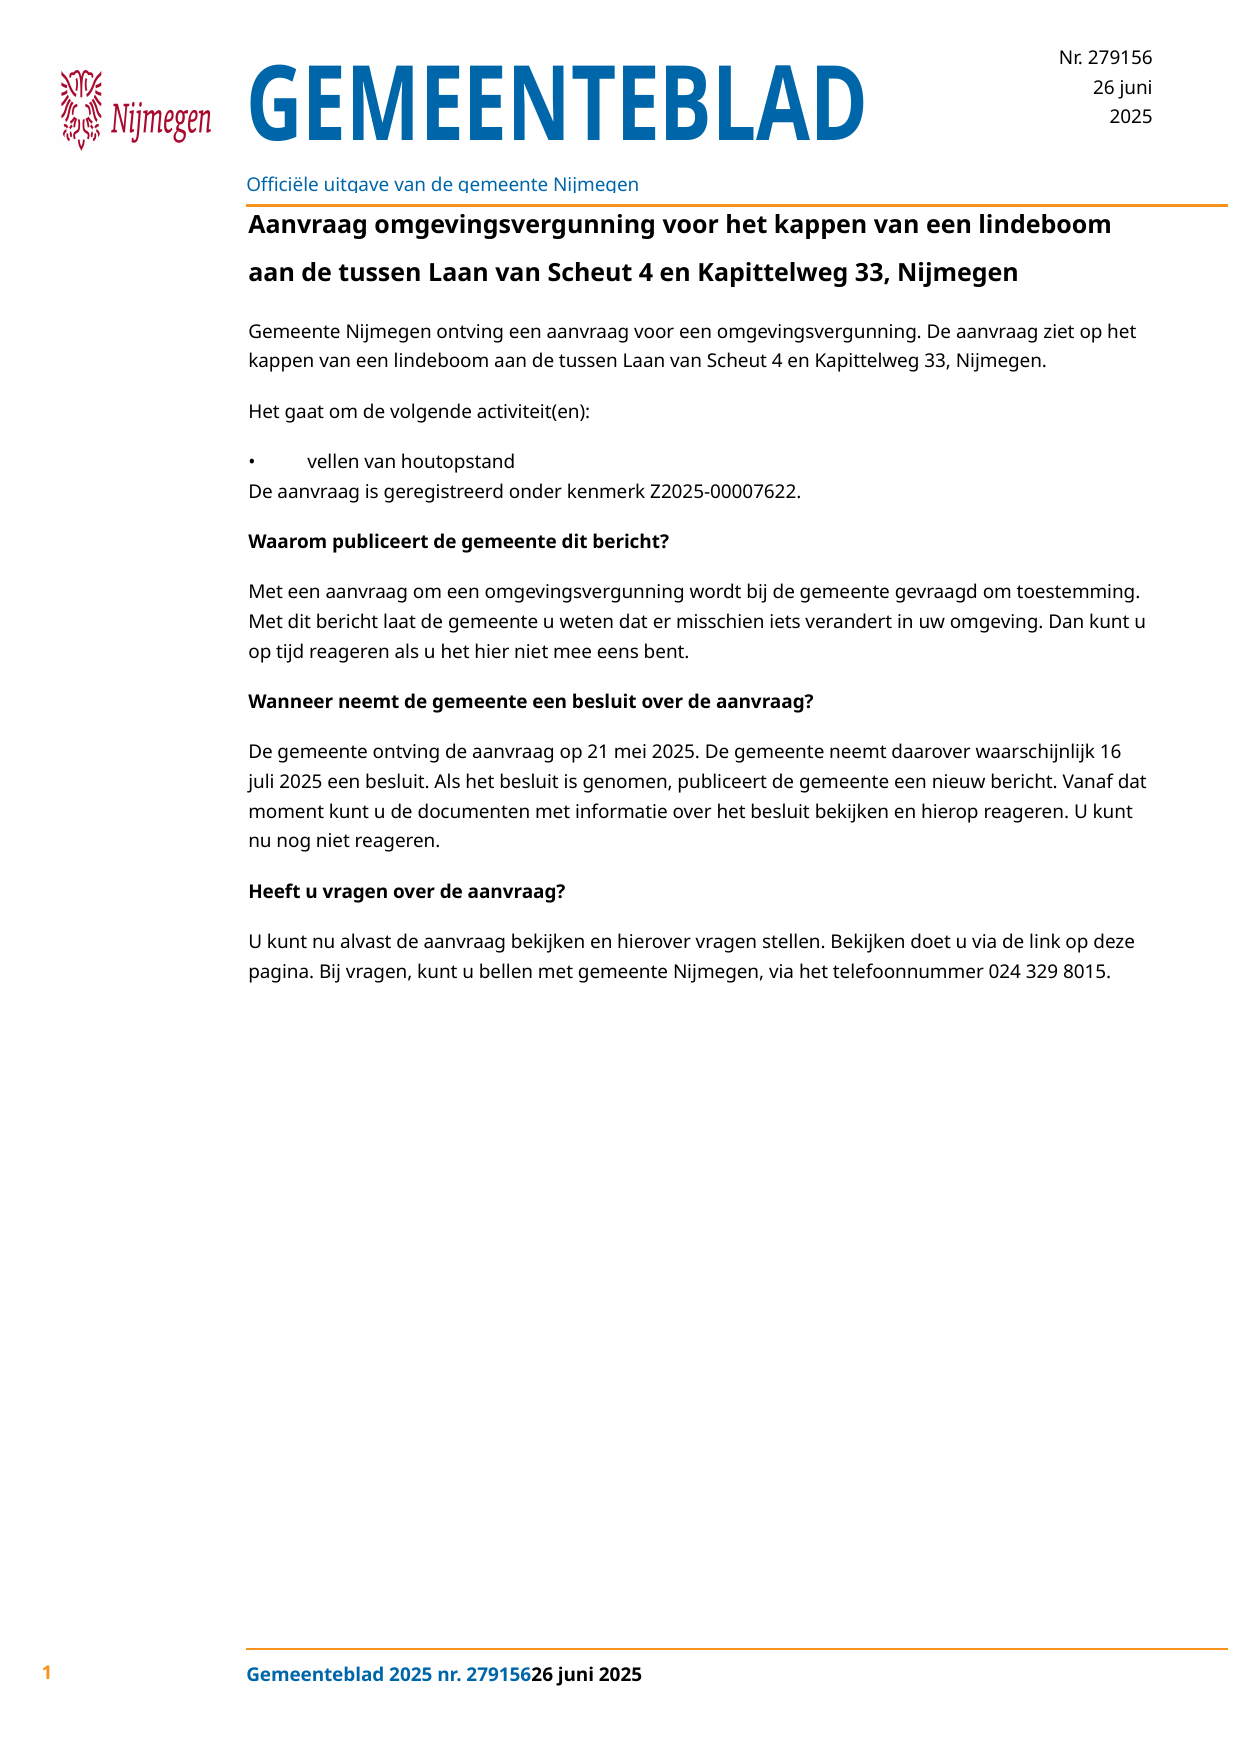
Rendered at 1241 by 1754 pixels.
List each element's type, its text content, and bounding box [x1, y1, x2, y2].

text Heeft u vragen over de aanvraag? [248, 878, 1152, 904]
text Waarom publiceert de gemeente dit bericht? [248, 528, 1152, 554]
list vellen van houtopstand [248, 448, 1152, 474]
text U kunt nu alvast de aanvraag bekijken en hierover vragen stellen. Bekijken doet u via de link op deze pagina. Bij vragen, kunt u bellen met gemeente Nijmegen, via het telefoonnummer 024 329 8015. [248, 928, 1152, 984]
text Het gaat om de volgende activiteit(en): [248, 398, 1152, 424]
text De gemeente ontving de aanvraag op 21 mei 2025. De gemeente neemt daarover waarschijnlijk 16 juli 2025 een besluit. Als het besluit is genomen, publiceert de gemeente een nieuw bericht. Vanaf dat moment kunt u de documenten met informatie over het besluit bekijken en hierop reageren. U kunt nu nog niet reageren. [248, 739, 1152, 853]
picture [41, 47, 231, 172]
text Wanneer neemt de gemeente een besluit over de aanvraag? [248, 688, 1152, 714]
text Met een aanvraag om een omgevingsvergunning wordt bij de gemeente gevraagd om toestemming. Met dit bericht laat de gemeente u weten dat er misschien iets verandert in uw omgeving. Dan kunt u op tijd reageren als u het hier niet mee eens bent. [248, 579, 1152, 664]
text Gemeente Nijmegen ontving een aanvraag voor een omgevingsvergunning. De aanvraag ziet op het kappen van een lindeboom aan de tussen Laan van Scheut 4 en Kapittelweg 33, Nijmegen. [248, 318, 1152, 373]
text De aanvraag is geregistreerd onder kenmerk Z2025-00007622. [248, 478, 1152, 504]
text Aanvraag omgevingsvergunning voor het kappen van een lindeboom aan de tussen Laan van Scheut 4 en Kapittelweg 33, Nijmegen [248, 207, 1152, 288]
